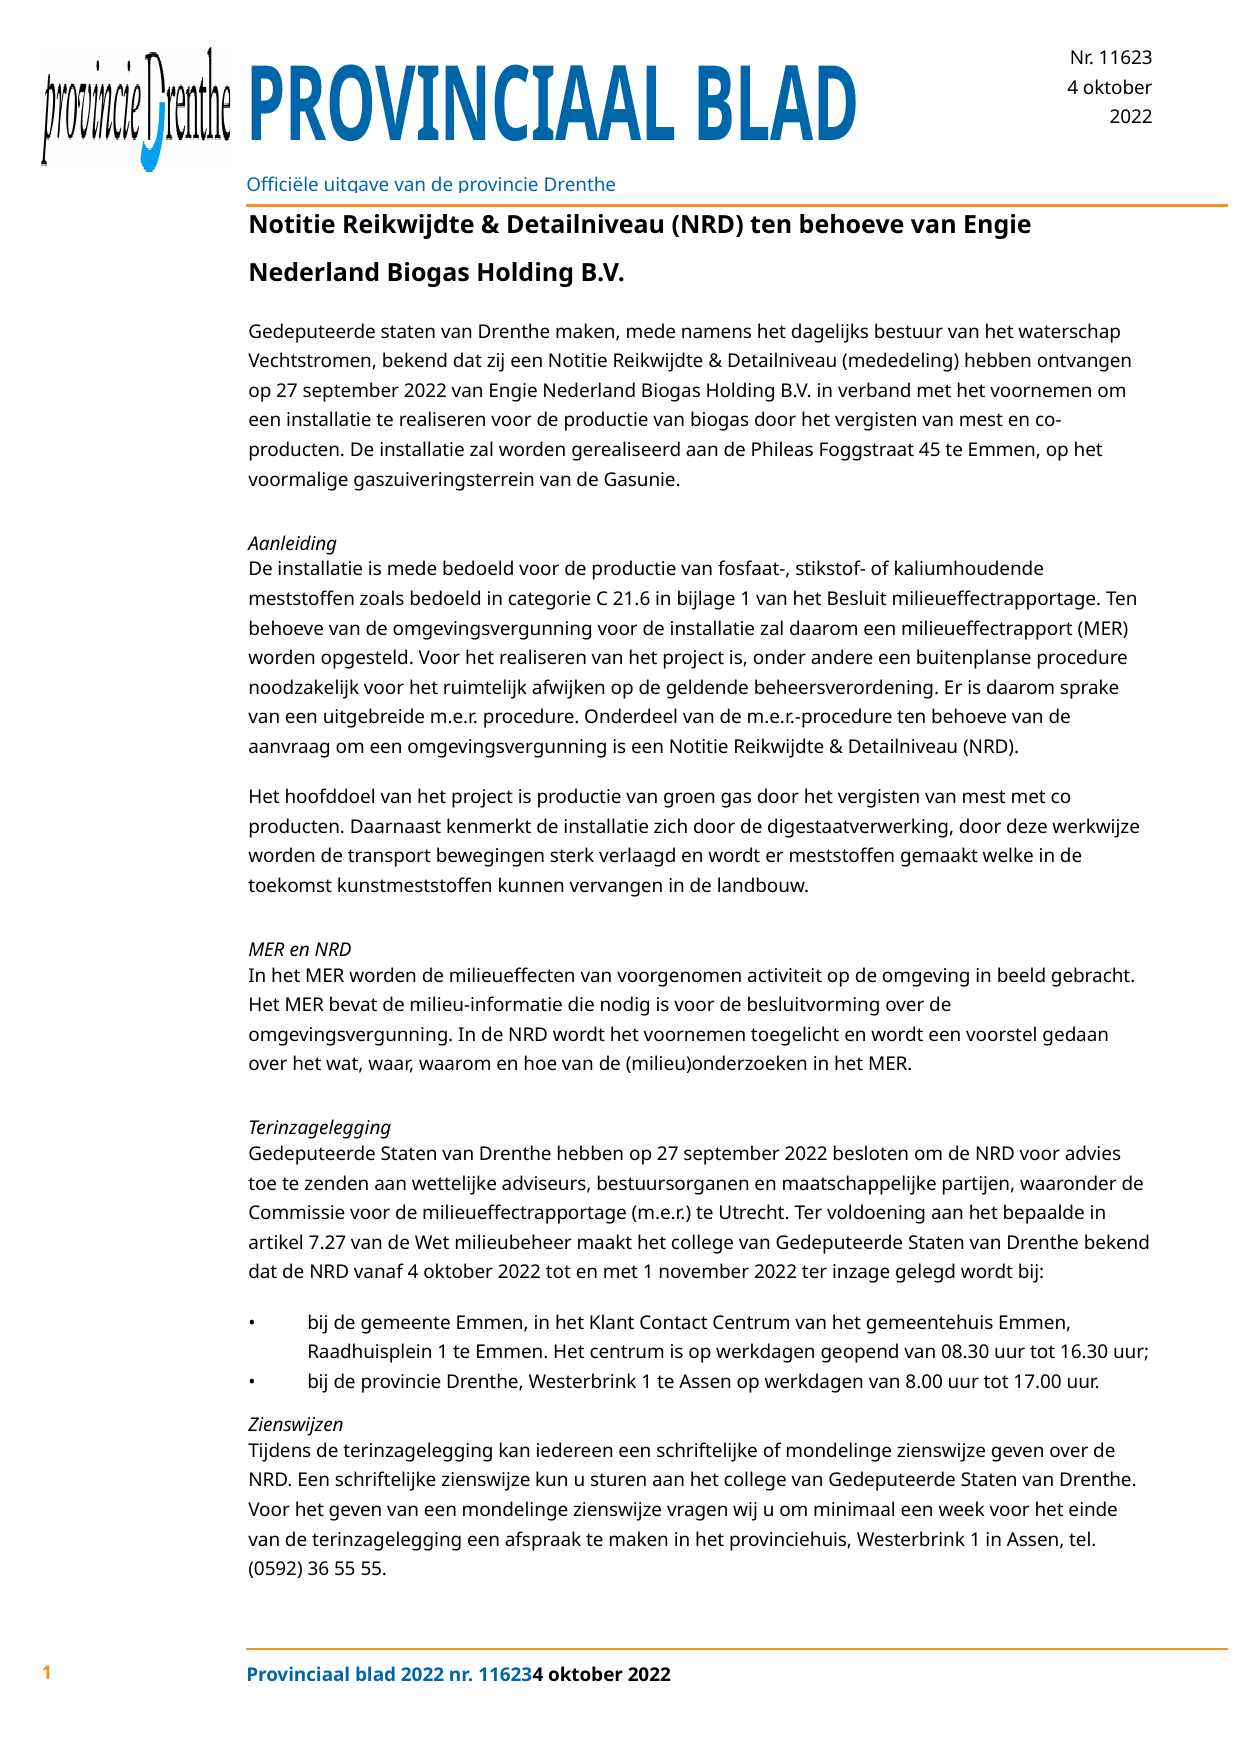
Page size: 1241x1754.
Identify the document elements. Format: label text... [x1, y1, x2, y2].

text Zienswijzen [248, 1411, 1152, 1437]
text Gedeputeerde Staten van Drenthe hebben op 27 september 2022 besloten om de NRD voor advies toe te zenden aan wettelijke adviseurs, bestuursorganen en maatschappelijke partijen, waaronder de Commissie voor de milieueffectrapportage (m.e.r.) te Utrecht. Ter voldoening aan het bepaalde in artikel 7.27 van de Wet milieubeheer maakt het college van Gedeputeerde Staten van Drenthe bekend dat de NRD vanaf 4 oktober 2022 tot en met 1 november 2022 ter inzage gelegd wordt bij: [248, 1140, 1152, 1284]
text Het hoofddoel van het project is productie van groen gas door het vergisten van mest met co producten. Daarnaast kenmerkt de installatie zich door de digestaatverwerking, door deze werkwijze worden de transport bewegingen sterk verlaagd en wordt er meststoffen gemaakt welke in de toekomst kunstmeststoffen kunnen vervangen in de landbouw. [248, 783, 1152, 898]
text In het MER worden de milieueffecten van voorgenomen activiteit op de omgeving in beeld gebracht. Het MER bevat de milieu-informatie die nodig is voor de besluitvorming over de omgevingsvergunning. In de NRD wordt het voornemen toegelicht en wordt een voorstel gedaan over het wat, waar, waarom en hoe van de (milieu)onderzoeken in het MER. [248, 962, 1152, 1076]
text Notitie Reikwijdte & Detailniveau (NRD) ten behoeve van Engie Nederland Biogas Holding B.V. [248, 207, 1152, 288]
picture [41, 47, 231, 172]
text De installatie is mede bedoeld voor de productie van fosfaat-, stikstof- of kaliumhoudende meststoffen zoals bedoeld in categorie C 21.6 in bijlage 1 van het Besluit milieueffectrapportage. Ten behoeve van de omgevingsvergunning voor de installatie zal daarom een milieueffectrapport (MER) worden opgesteld. Voor het realiseren van het project is, onder andere een buitenplanse procedure noodzakelijk voor het ruimtelijk afwijken op de geldende beheersverordening. Er is daarom sprake van een uitgebreide m.e.r. procedure. Onderdeel van de m.e.r.-procedure ten behoeve van de aanvraag om een omgevingsvergunning is een Notitie Reikwijdte & Detailniveau (NRD). [248, 556, 1152, 759]
text Terinzagelegging [248, 1114, 1152, 1140]
text MER en NRD [248, 936, 1152, 962]
text Gedeputeerde staten van Drenthe maken, mede namens het dagelijks bestuur van het waterschap Vechtstromen, bekend dat zij een Notitie Reikwijdte & Detailniveau (mededeling) hebben ontvangen op 27 september 2022 van Engie Nederland Biogas Holding B.V. in verband met het voornemen om een installatie te realiseren voor de productie van biogas door het vergisten van mest en co-producten. De installatie zal worden gerealiseerd aan de Phileas Foggstraat 45 te Emmen, op het voormalige gaszuiveringsterrein van de Gasunie. [248, 318, 1152, 492]
list bij de provincie Drenthe, Westerbrink 1 te Assen op werkdagen van 8.00 uur tot 17.00 uur. [248, 1368, 1152, 1394]
list bij de gemeente Emmen, in het Klant Contact Centrum van het gemeentehuis Emmen, Raadhuisplein 1 te Emmen. Het centrum is op werkdagen geopend van 08.30 uur tot 16.30 uur; [248, 1309, 1152, 1364]
text Aanleiding [248, 530, 1152, 556]
text Tijdens de terinzagelegging kan iedereen een schriftelijke of mondelinge zienswijze geven over de NRD. Een schriftelijke zienswijze kun u sturen aan het college van Gedeputeerde Staten van Drenthe. Voor het geven van een mondelinge zienswijze vragen wij u om minimaal een week voor het einde van de terinzagelegging een afspraak te maken in het provinciehuis, Westerbrink 1 in Assen, tel. (0592) 36 55 55. [248, 1437, 1152, 1581]
